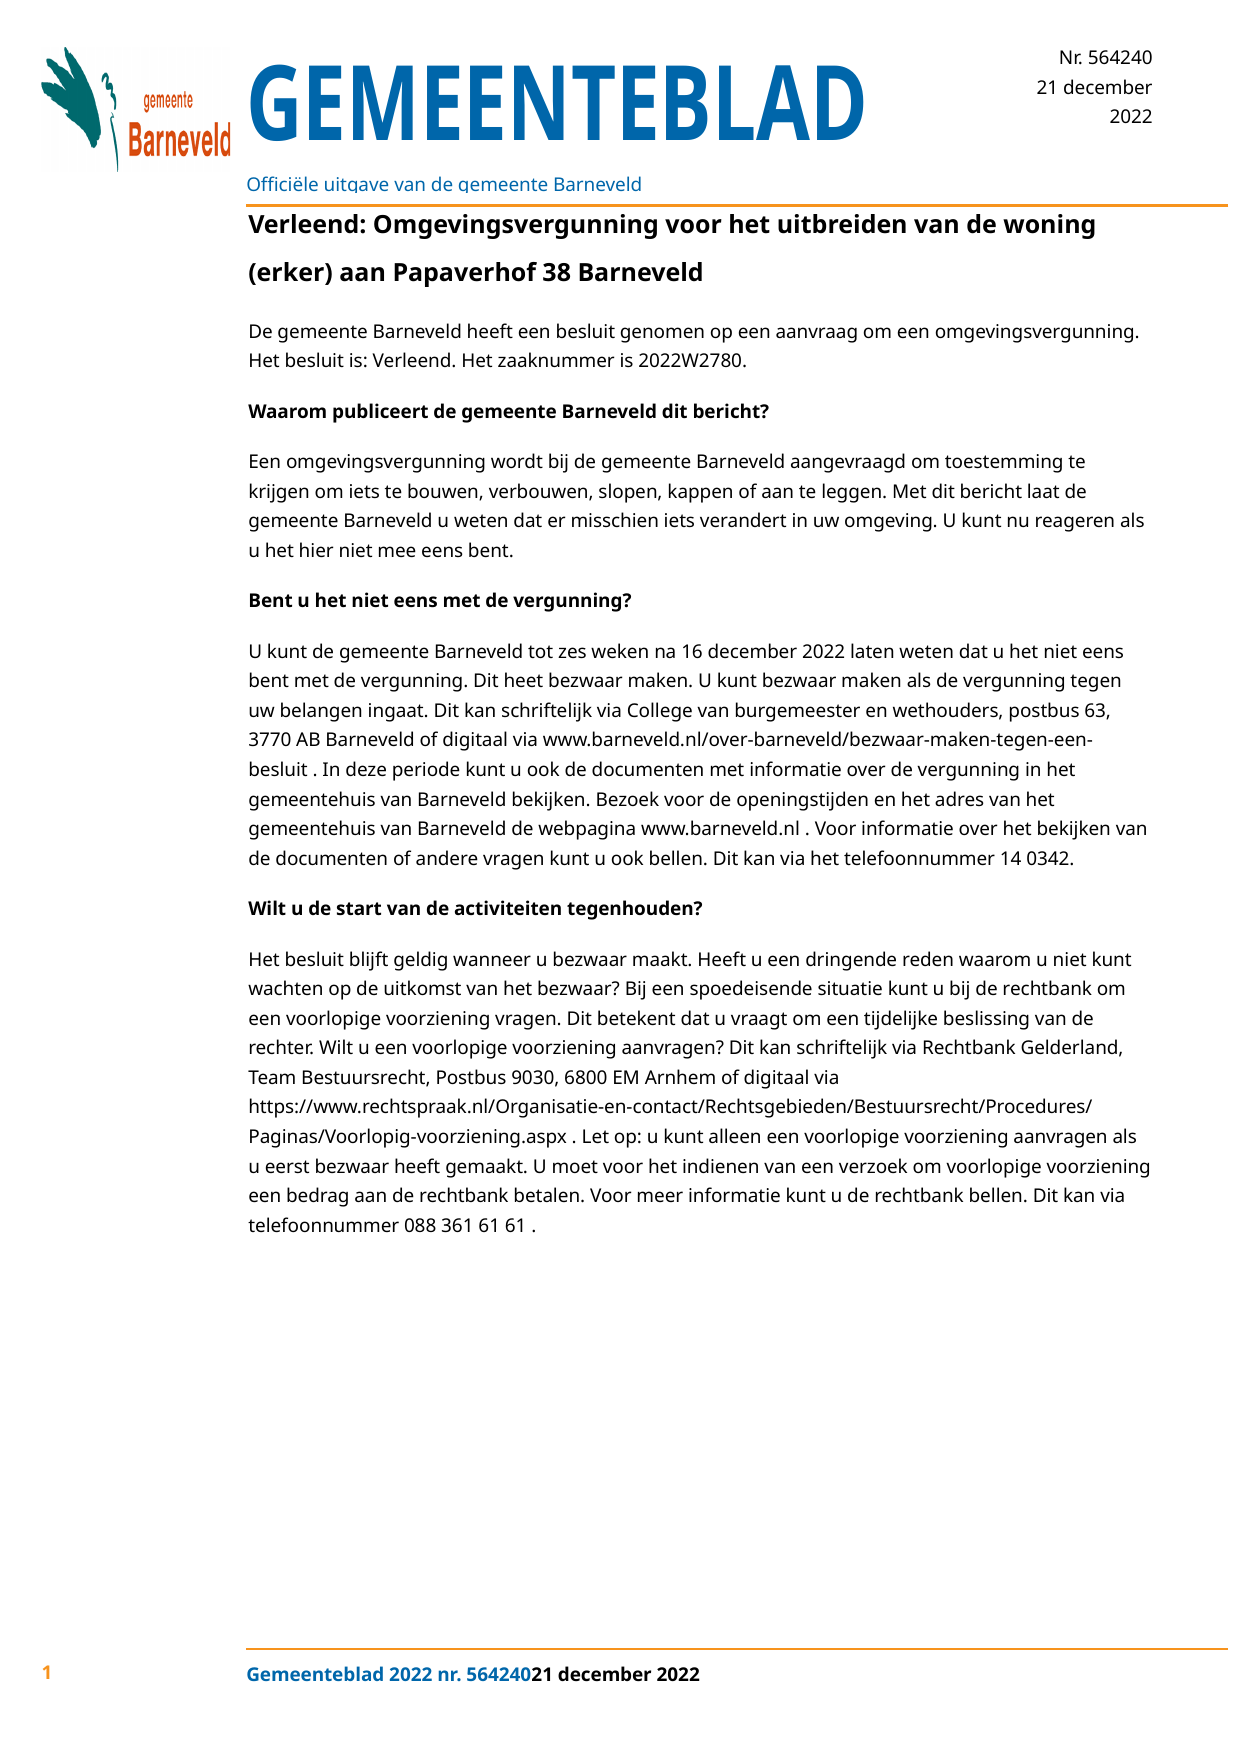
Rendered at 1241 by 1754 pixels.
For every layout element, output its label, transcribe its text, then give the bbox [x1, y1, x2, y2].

text Waarom publiceert de gemeente Barneveld dit bericht? [248, 398, 1152, 424]
text Verleend: Omgevingsvergunning voor het uitbreiden van de woning (erker) aan Papaverhof 38 Barneveld [248, 207, 1152, 288]
text U kunt de gemeente Barneveld tot zes weken na 16 december 2022 laten weten dat u het niet eens bent met de vergunning. Dit heet bezwaar maken. U kunt bezwaar maken als de vergunning tegen uw belangen ingaat. Dit kan schriftelijk via College van burgemeester en wethouders, postbus 63, 3770 AB Barneveld of digitaal via www.barneveld.nl/over-barneveld/bezwaar-maken-tegen-een-besluit . In deze periode kunt u ook de documenten met informatie over de vergunning in het gemeentehuis van Barneveld bekijken. Bezoek voor de openingstijden en het adres van het gemeentehuis van Barneveld de webpagina www.barneveld.nl . Voor informatie over het bekijken van de documenten of andere vragen kunt u ook bellen. Dit kan via het telefoonnummer 14 0342. [248, 638, 1152, 871]
text Wilt u de start van de activiteiten tegenhouden? [248, 895, 1152, 921]
picture [41, 47, 231, 172]
text Het besluit blijft geldig wanneer u bezwaar maakt. Heeft u een dringende reden waarom u niet kunt wachten op de uitkomst van het bezwaar? Bij een spoedeisende situatie kunt u bij de rechtbank om een voorlopige voorziening vragen. Dit betekent dat u vraagt om een tijdelijke beslissing van de rechter. Wilt u een voorlopige voorziening aanvragen? Dit kan schriftelijk via Rechtbank Gelderland, Team Bestuursrecht, Postbus 9030, 6800 EM Arnhem of digitaal via https://www.rechtspraak.nl/Organisatie-en-contact/Rechtsgebieden/Bestuursrecht/Procedures/Paginas/Voorlopig-voorziening.aspx . Let op: u kunt alleen een voorlopige voorziening aanvragen als u eerst bezwaar heeft gemaakt. U moet voor het indienen van een verzoek om voorlopige voorziening een bedrag aan de rechtbank betalen. Voor meer informatie kunt u de rechtbank bellen. Dit kan via telefoonnummer 088 361 61 61 . [248, 946, 1152, 1238]
text Een omgevingsvergunning wordt bij de gemeente Barneveld aangevraagd om toestemming te krijgen om iets te bouwen, verbouwen, slopen, kappen of aan te leggen. Met dit bericht laat de gemeente Barneveld u weten dat er misschien iets verandert in uw omgeving. U kunt nu reageren als u het hier niet mee eens bent. [248, 448, 1152, 563]
text De gemeente Barneveld heeft een besluit genomen op een aanvraag om een omgevingsvergunning. Het besluit is: Verleend. Het zaaknummer is 2022W2780. [248, 318, 1152, 373]
text Bent u het niet eens met de vergunning? [248, 587, 1152, 613]
